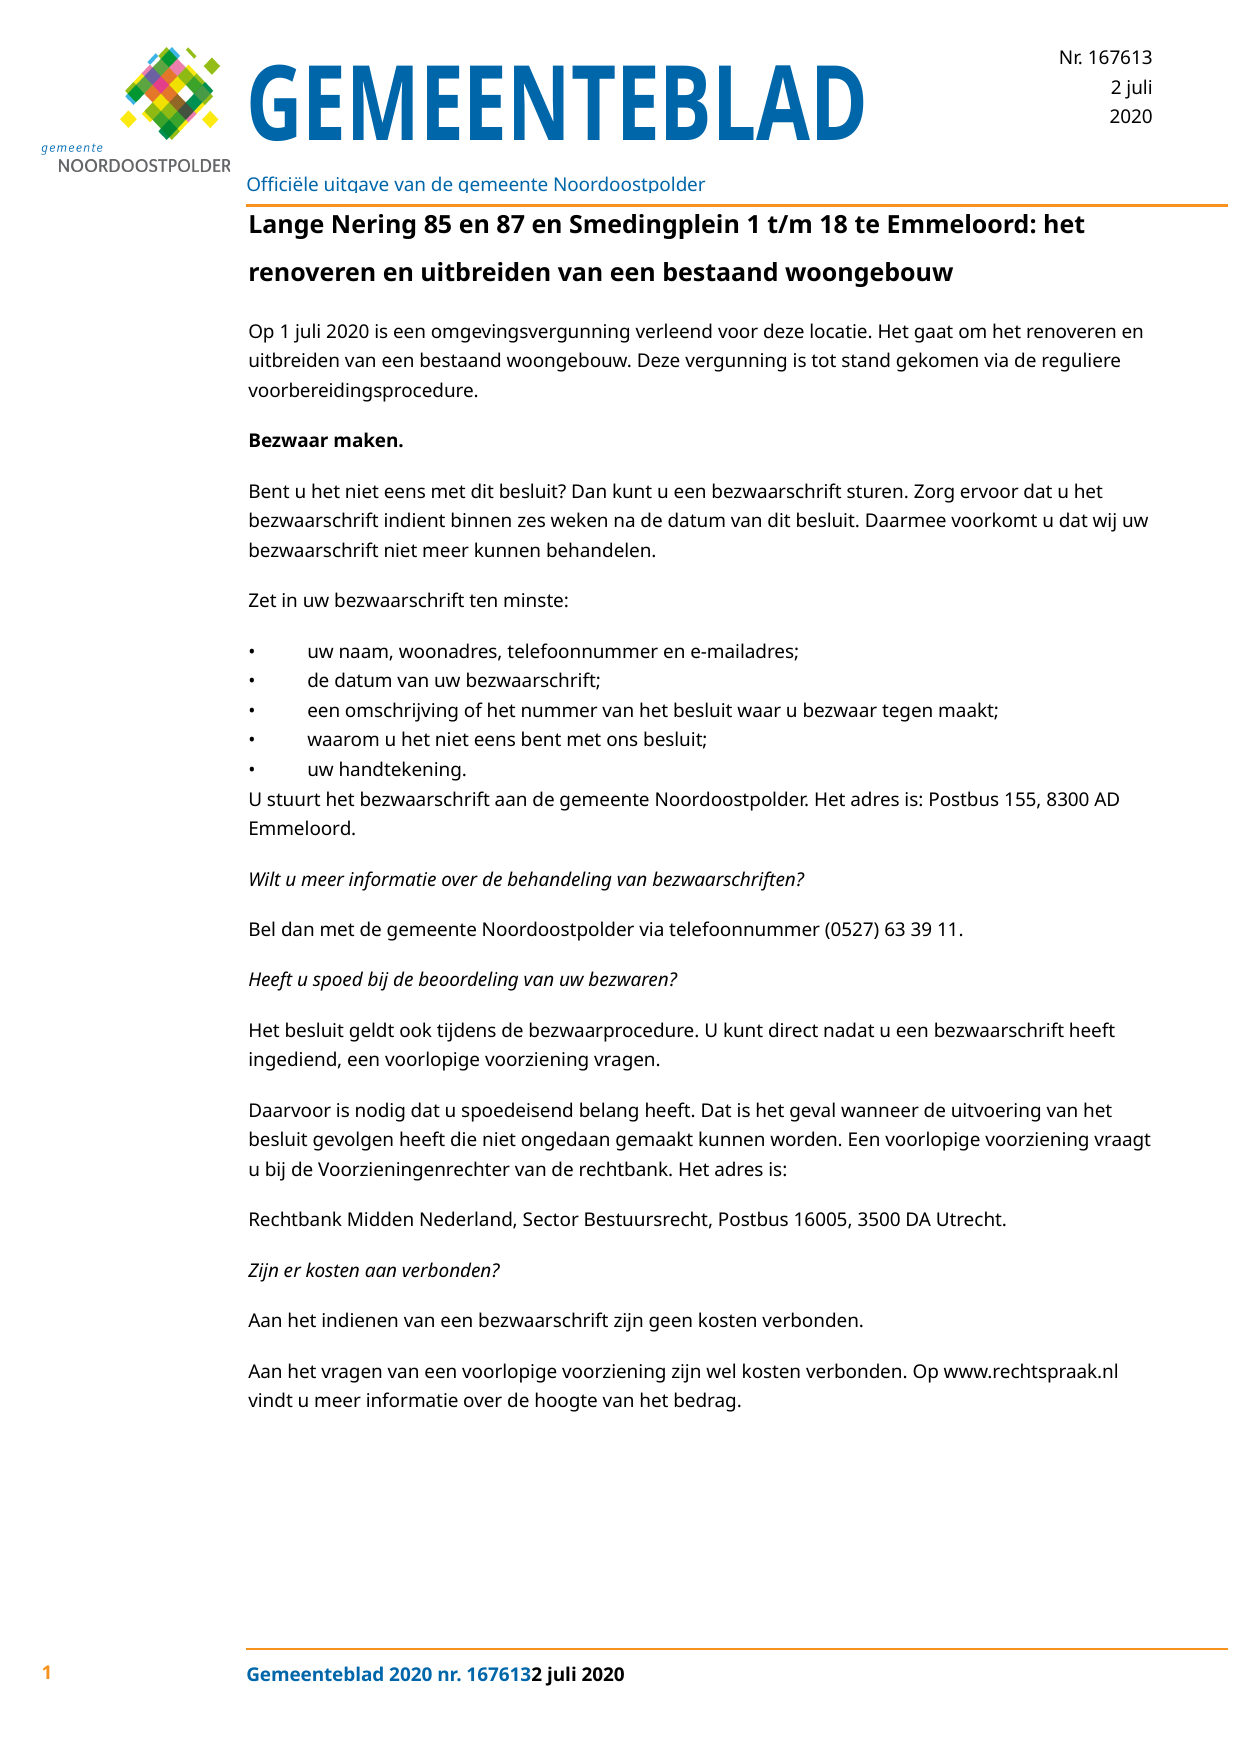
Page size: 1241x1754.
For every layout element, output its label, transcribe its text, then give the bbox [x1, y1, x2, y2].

text Het besluit geldt ook tijdens de bezwaarprocedure. U kunt direct nadat u een bezwaarschrift heeft ingediend, een voorlopige voorziening vragen. [248, 1017, 1152, 1072]
list een omschrijving of het nummer van het besluit waar u bezwaar tegen maakt; [248, 697, 1152, 723]
list uw handtekening. [248, 756, 1152, 782]
text Bezwaar maken. [248, 427, 1152, 453]
text Wilt u meer informatie over de behandeling van bezwaarschriften? [248, 866, 1152, 892]
text Op 1 juli 2020 is een omgevingsvergunning verleend voor deze locatie. Het gaat om het renoveren en uitbreiden van een bestaand woongebouw. Deze vergunning is tot stand gekomen via de reguliere voorbereidingsprocedure. [248, 318, 1152, 403]
text Zet in uw bezwaarschrift ten minste: [248, 587, 1152, 613]
text Daarvoor is nodig dat u spoedeisend belang heeft. Dat is het geval wanneer de uitvoering van het besluit gevolgen heeft die niet ongedaan gemaakt kunnen worden. Een voorlopige voorziening vraagt u bij de Voorzieningenrechter van de rechtbank. Het adres is: [248, 1097, 1152, 1182]
text Bel dan met de gemeente Noordoostpolder via telefoonnummer (0527) 63 39 11. [248, 916, 1152, 942]
text Rechtbank Midden Nederland, Sector Bestuursrecht, Postbus 16005, 3500 DA Utrecht. [248, 1207, 1152, 1232]
list waarom u het niet eens bent met ons besluit; [248, 727, 1152, 752]
list de datum van uw bezwaarschrift; [248, 667, 1152, 693]
text Zijn er kosten aan verbonden? [248, 1257, 1152, 1283]
text U stuurt het bezwaarschrift aan de gemeente Noordoostpolder. Het adres is: Postbus 155, 8300 AD Emmeloord. [248, 786, 1152, 841]
text Aan het vragen van een voorlopige voorziening zijn wel kosten verbonden. Op www.rechtspraak.nl vindt u meer informatie over de hoogte van het bedrag. [248, 1358, 1152, 1413]
text Bent u het niet eens met dit besluit? Dan kunt u een bezwaarschrift sturen. Zorg ervoor dat u het bezwaarschrift indient binnen zes weken na de datum van dit besluit. Daarmee voorkomt u dat wij uw bezwaarschrift niet meer kunnen behandelen. [248, 478, 1152, 563]
text Lange Nering 85 en 87 en Smedingplein 1 t/m 18 te Emmeloord: het renoveren en uitbreiden van een bestaand woongebouw [248, 207, 1152, 288]
list uw naam, woonadres, telefoonnummer en e-mailadres; [248, 638, 1152, 664]
text Aan het indienen van een bezwaarschrift zijn geen kosten verbonden. [248, 1307, 1152, 1333]
picture [41, 47, 231, 172]
text Heeft u spoed bij de beoordeling van uw bezwaren? [248, 967, 1152, 992]
